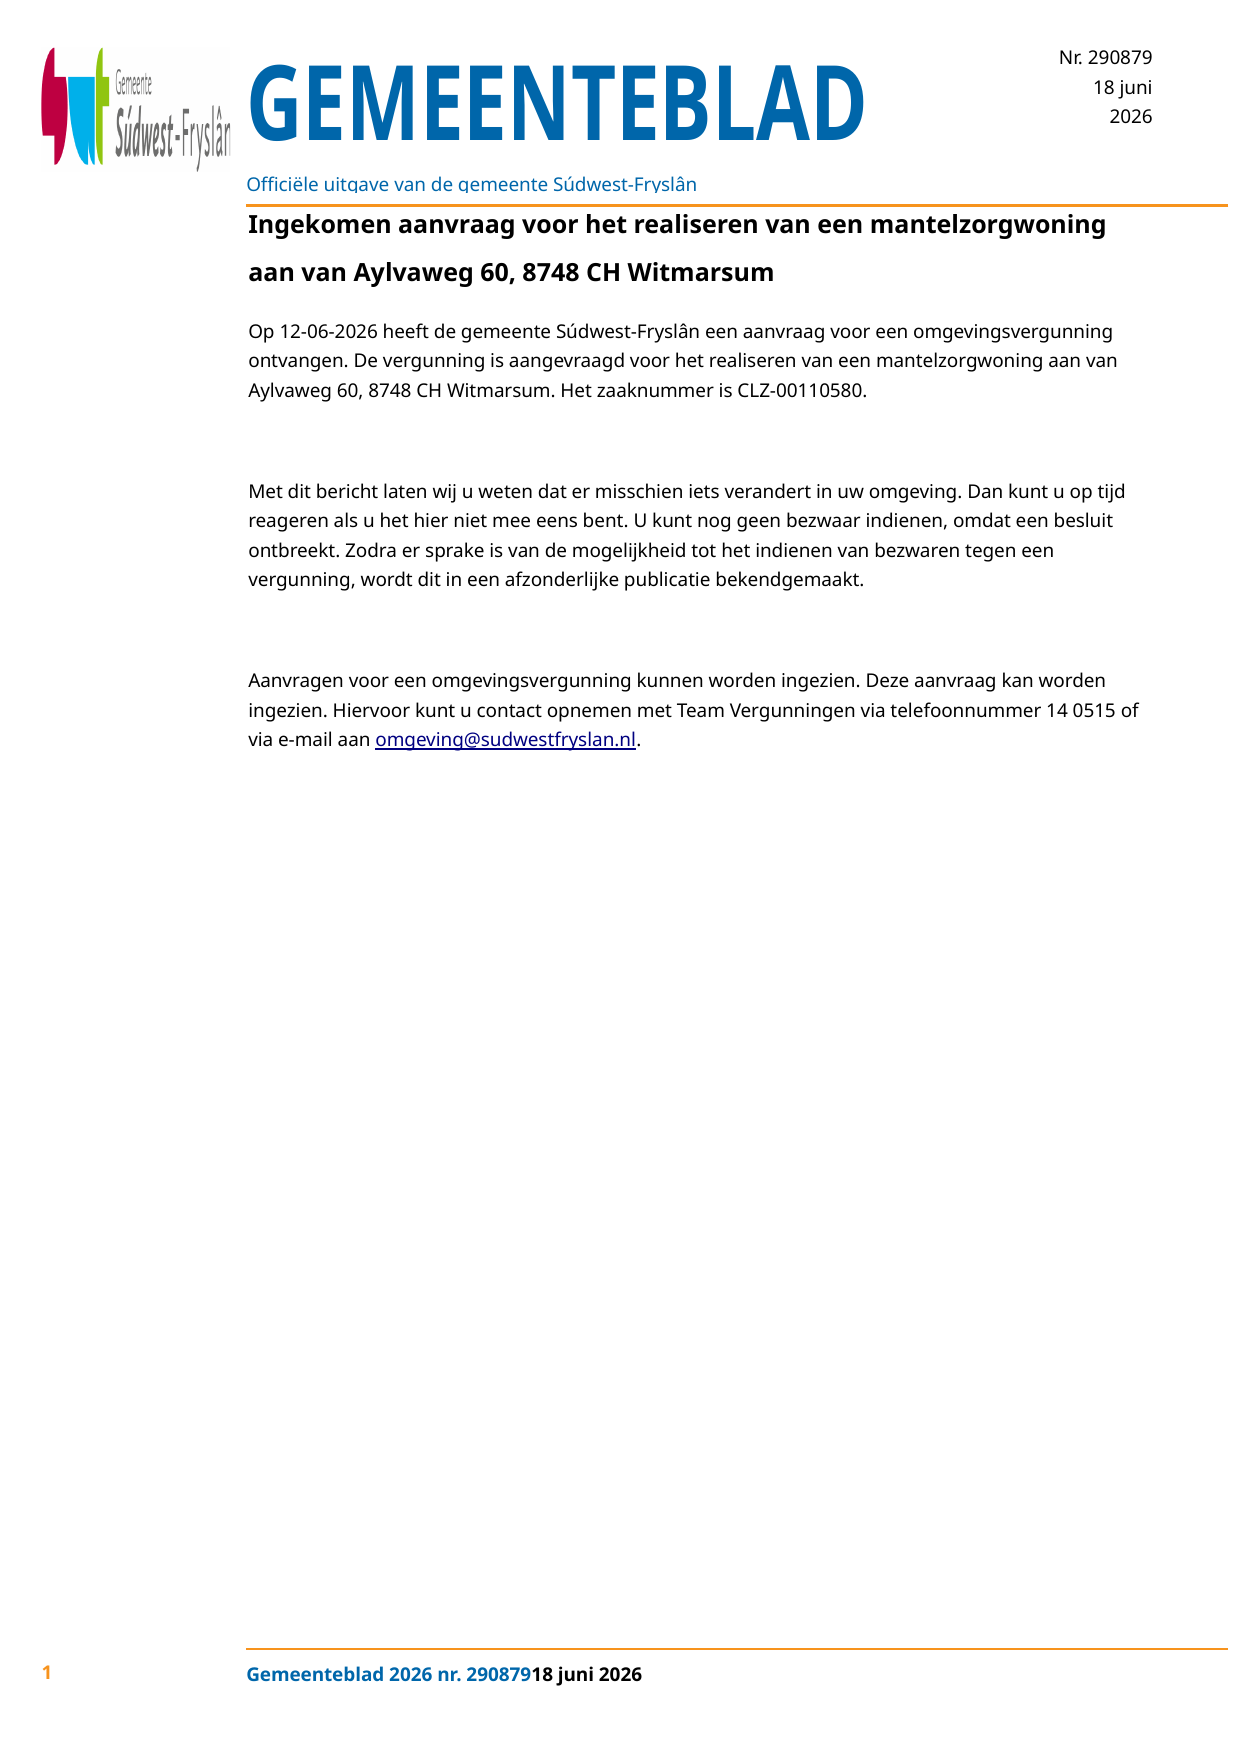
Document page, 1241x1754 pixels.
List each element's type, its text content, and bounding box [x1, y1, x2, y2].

text Ingekomen aanvraag voor het realiseren van een mantelzorgwoning aan van Aylvaweg 60, 8748 CH Witmarsum [248, 207, 1152, 288]
text Aanvragen voor een omgevingsvergunning kunnen worden ingezien. Deze aanvraag kan worden ingezien. Hiervoor kunt u contact opnemen met Team Vergunningen via telefoonnummer 14 0515 of via e-mail aan omgeving@sudwestfryslan.nl. [248, 667, 1152, 752]
text Op 12-06-2026 heeft de gemeente Súdwest-Fryslân een aanvraag voor een omgevingsvergunning ontvangen. De vergunning is aangevraagd voor het realiseren van een mantelzorgwoning aan van Aylvaweg 60, 8748 CH Witmarsum. Het zaaknummer is CLZ-00110580. [248, 318, 1152, 403]
picture [41, 47, 231, 172]
text Met dit bericht laten wij u weten dat er misschien iets verandert in uw omgeving. Dan kunt u op tijd reageren als u het hier niet mee eens bent. U kunt nog geen bezwaar indienen, omdat een besluit ontbreekt. Zodra er sprake is van de mogelijkheid tot het indienen van bezwaren tegen een vergunning, wordt dit in een afzonderlijke publicatie bekendgemaakt. [248, 478, 1152, 592]
